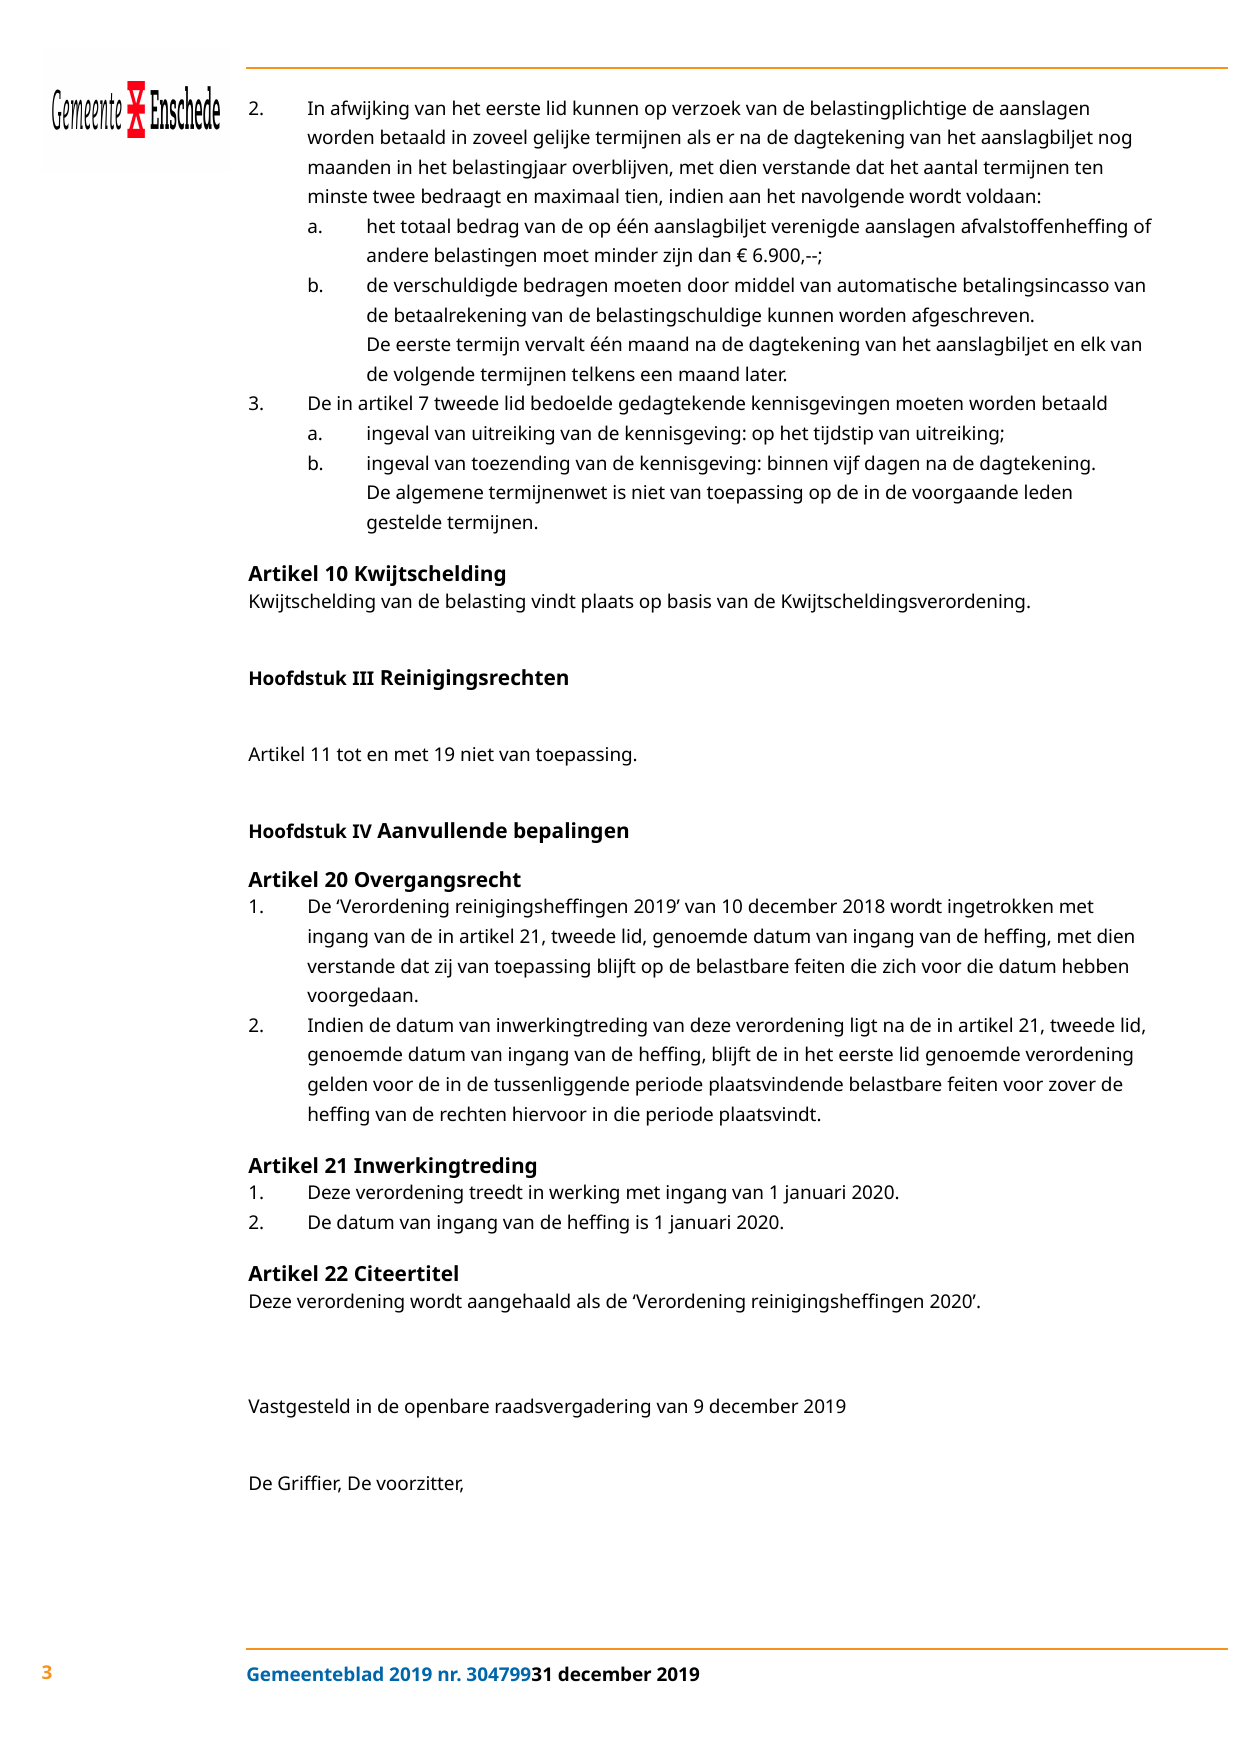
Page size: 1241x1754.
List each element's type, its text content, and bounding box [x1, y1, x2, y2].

list De in artikel 7 tweede lid bedoelde gedagtekende kennisgevingen moeten worden betaald [248, 391, 1152, 416]
text Artikel 20 Overgangsrecht [248, 865, 1152, 894]
text Artikel 11 tot en met 19 niet van toepassing. [248, 741, 1152, 766]
list het totaal bedrag van de op één aanslagbiljet verenigde aanslagen afvalstoffenheffing of andere belastingen moet minder zijn dan € 6.900,--; [307, 213, 1152, 268]
list ingeval van uitreiking van de kennisgeving: op het tijdstip van uitreiking; [307, 420, 1152, 446]
list de verschuldigde bedragen moeten door middel van automatische betalingsincasso van de betaalrekening van de belastingschuldige kunnen worden afgeschreven. [307, 272, 1152, 328]
list Indien de datum van inwerkingtreding van deze verordening ligt na de in artikel 21, tweede lid, genoemde datum van ingang van de heffing, blijft de in het eerste lid genoemde verordening gelden voor de in de tussenliggende periode plaatsvindende belastbare feiten voor zover de heffing van de rechten hiervoor in die periode plaatsvindt. [248, 1012, 1152, 1126]
list Deze verordening treedt in werking met ingang van 1 januari 2020. [248, 1179, 1152, 1205]
text De Griffier, De voorzitter, [248, 1470, 1152, 1496]
text Kwijtschelding van de belasting vindt plaats op basis van de Kwijtscheldingsverordening. [248, 588, 1152, 613]
list De datum van ingang van de heffing is 1 januari 2020. [248, 1209, 1152, 1235]
text Artikel 10 Kwijtschelding [248, 559, 1152, 588]
text Vastgesteld in de openbare raadsvergadering van 9 december 2019 [248, 1393, 1152, 1418]
picture [41, 47, 231, 172]
text Hoofdstuk III Reinigingsrechten [248, 663, 1152, 691]
list ingeval van toezending van de kennisgeving: binnen vijf dagen na de dagtekening. [307, 450, 1152, 476]
text Hoofdstuk IV Aanvullende bepalingen [248, 816, 1152, 844]
text Deze verordening wordt aangehaald als de ‘Verordening reinigingsheffingen 2020’. [248, 1288, 1152, 1314]
text Artikel 22 Citeertitel [248, 1259, 1152, 1288]
list De algemene termijnenwet is niet van toepassing op de in de voorgaande leden gestelde termijnen. [307, 479, 1152, 535]
text Artikel 21 Inwerkingtreding [248, 1151, 1152, 1179]
list De eerste termijn vervalt één maand na de dagtekening van het aanslagbiljet en elk van de volgende termijnen telkens een maand later. [307, 331, 1152, 387]
list De ‘Verordening reinigingsheffingen 2019’ van 10 december 2018 wordt ingetrokken met ingang van de in artikel 21, tweede lid, genoemde datum van ingang van de heffing, met dien verstande dat zij van toepassing blijft op de belastbare feiten die zich voor die datum hebben voorgedaan. [248, 894, 1152, 1008]
list In afwijking van het eerste lid kunnen op verzoek van de belastingplichtige de aanslagen worden betaald in zoveel gelijke termijnen als er na de dagtekening van het aanslagbiljet nog maanden in het belastingjaar overblijven, met dien verstande dat het aantal termijnen ten minste twee bedraagt en maximaal tien, indien aan het navolgende wordt voldaan: [248, 95, 1152, 209]
